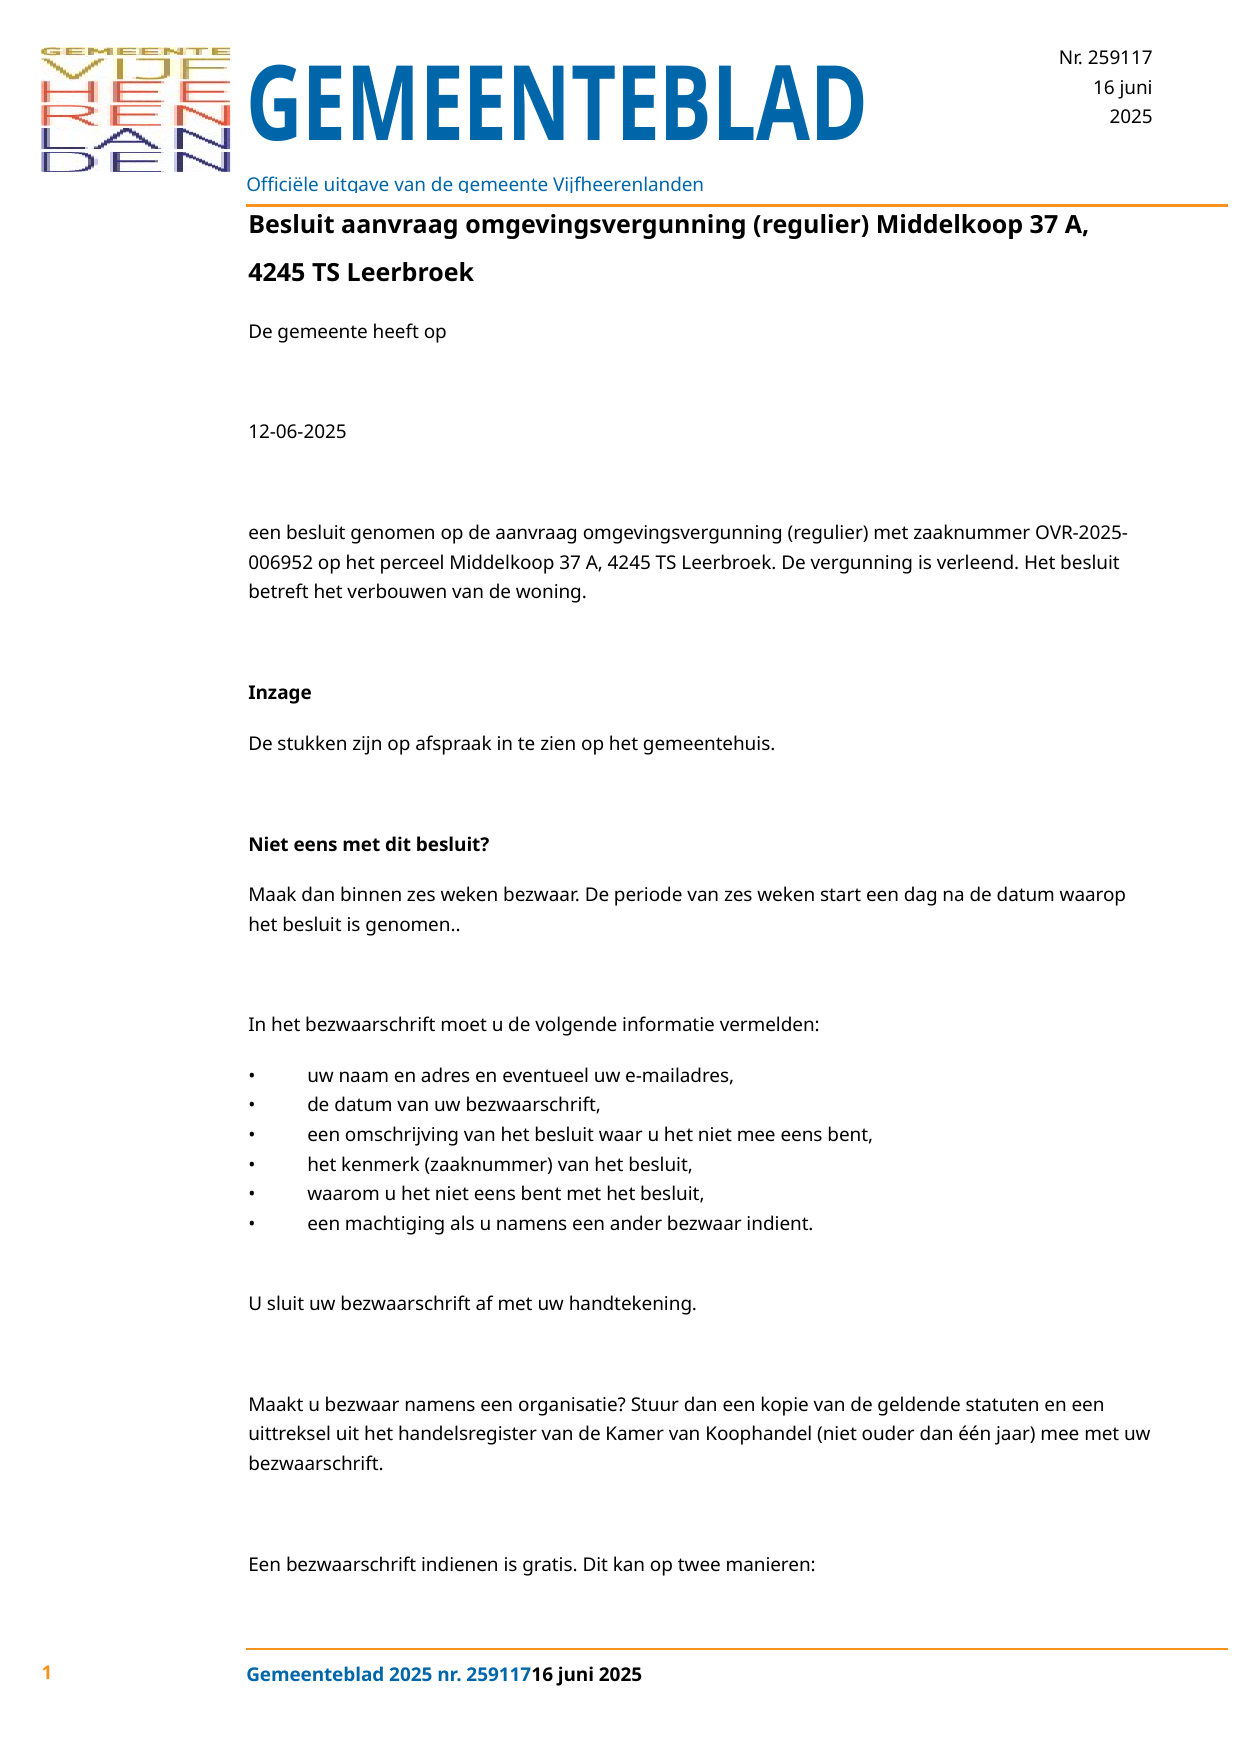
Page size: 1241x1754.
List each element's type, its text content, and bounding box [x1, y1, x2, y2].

list een machtiging als u namens een ander bezwaar indient. [248, 1210, 1152, 1236]
list de datum van uw bezwaarschrift, [248, 1092, 1152, 1117]
text In het bezwaarschrift moet u de volgende informatie vermelden: [248, 1012, 1152, 1037]
text U sluit uw bezwaarschrift af met uw handtekening. [248, 1290, 1152, 1316]
list het kenmerk (zaaknummer) van het besluit, [248, 1151, 1152, 1177]
text Maak dan binnen zes weken bezwaar. De periode van zes weken start een dag na de datum waarop het besluit is genomen.. [248, 881, 1152, 937]
list uw naam en adres en eventueel uw e-mailadres, [248, 1062, 1152, 1088]
text Niet eens met dit besluit? [248, 831, 1152, 857]
list waarom u het niet eens bent met het besluit, [248, 1180, 1152, 1206]
text Een bezwaarschrift indienen is gratis. Dit kan op twee manieren: [248, 1551, 1152, 1577]
text De gemeente heeft op [248, 318, 1152, 344]
text Maakt u bezwaar namens een organisatie? Stuur dan een kopie van de geldende statuten en een uittreksel uit het handelsregister van de Kamer van Koophandel (niet ouder dan één jaar) mee met uw bezwaarschrift. [248, 1391, 1152, 1476]
text een besluit genomen op de aanvraag omgevingsvergunning (regulier) met zaaknummer OVR-2025-006952 op het perceel Middelkoop 37 A, 4245 TS Leerbroek. De vergunning is verleend. Het besluit betreft het verbouwen van de woning. [248, 519, 1152, 604]
list een omschrijving van het besluit waar u het niet mee eens bent, [248, 1121, 1152, 1147]
text De stukken zijn op afspraak in te zien op het gemeentehuis. [248, 730, 1152, 756]
text 12-06-2025 [248, 419, 1152, 444]
text Inzage [248, 679, 1152, 705]
picture [41, 47, 231, 172]
text Besluit aanvraag omgevingsvergunning (regulier) Middelkoop 37 A, 4245 TS Leerbroek [248, 207, 1152, 288]
